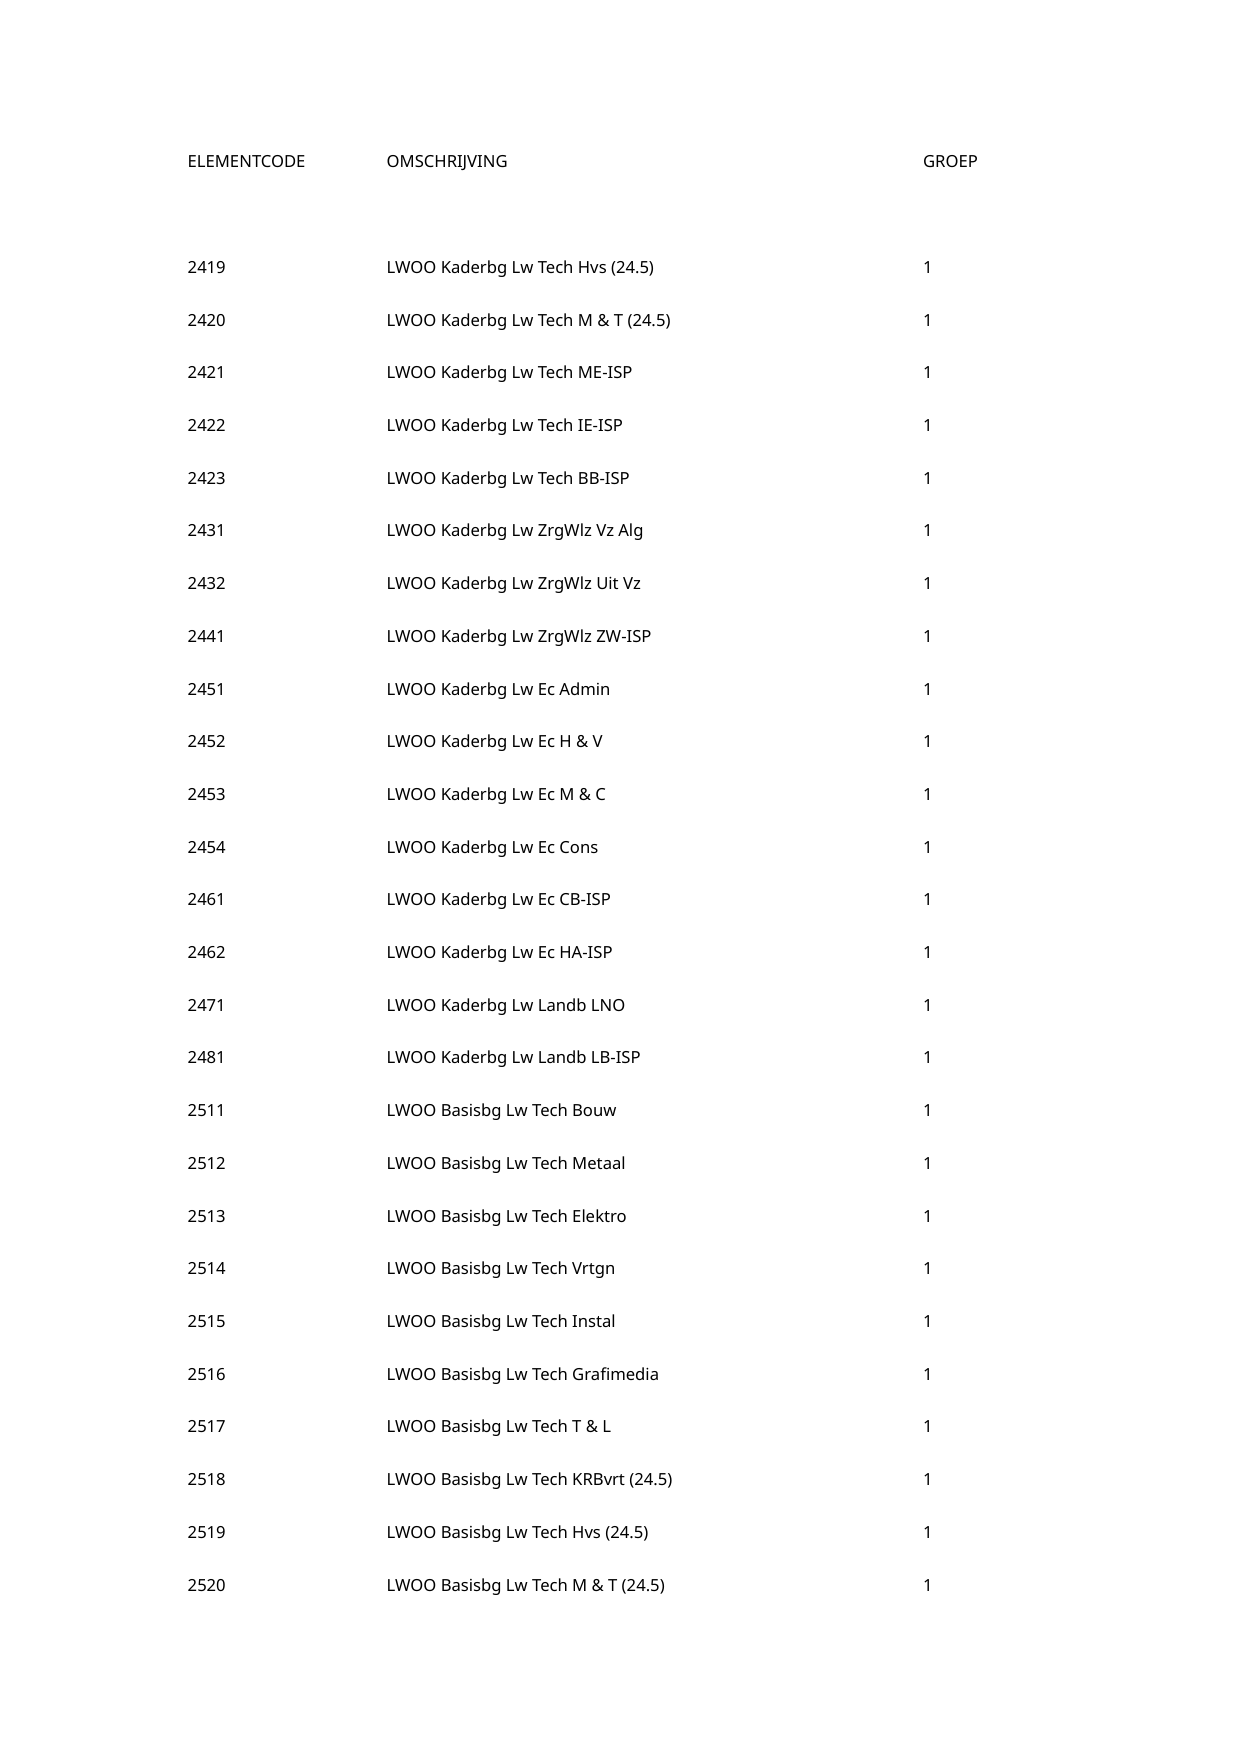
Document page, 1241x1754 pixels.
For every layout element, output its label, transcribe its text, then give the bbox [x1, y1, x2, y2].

table_cell 1 [923, 414, 1053, 466]
table_cell LWOO Kaderbg Lw Ec Cons [386, 835, 923, 888]
table_cell LWOO Basisbg Lw Tech Hvs (24.5) [386, 1520, 923, 1573]
table_cell LWOO Kaderbg Lw Ec H & V [386, 730, 923, 782]
table_cell 2517 [188, 1415, 386, 1468]
table_cell 1 [923, 255, 1053, 308]
table_cell 2421 [188, 361, 386, 413]
table_cell 1 [923, 835, 1053, 888]
table_cell 1 [923, 1257, 1053, 1309]
table_cell LWOO Kaderbg Lw Ec Admin [386, 677, 923, 730]
table_cell LWOO Kaderbg Lw ZrgWlz Uit Vz [386, 572, 923, 624]
table_cell 1 [923, 466, 1053, 519]
table_cell [188, 203, 386, 255]
table_cell LWOO Kaderbg Lw Tech M & T (24.5) [386, 308, 923, 361]
table_cell 2513 [188, 1204, 386, 1257]
table_cell 2520 [188, 1573, 386, 1596]
table_cell 2461 [188, 888, 386, 941]
table_cell 2511 [188, 1099, 386, 1151]
table_cell 1 [923, 783, 1053, 835]
table_header GROEP [923, 150, 1053, 203]
table_cell 1 [923, 1310, 1053, 1362]
table_cell 1 [923, 624, 1053, 677]
table_cell 2420 [188, 308, 386, 361]
table_cell LWOO Kaderbg Lw Ec M & C [386, 783, 923, 835]
table_cell LWOO Kaderbg Lw Tech Hvs (24.5) [386, 255, 923, 308]
table_cell 2431 [188, 519, 386, 572]
table_cell [923, 203, 1053, 255]
table_cell 2515 [188, 1310, 386, 1362]
table_cell 1 [923, 1046, 1053, 1099]
table_cell 2514 [188, 1257, 386, 1309]
table_header OMSCHRIJVING [386, 150, 923, 203]
table_cell 2419 [188, 255, 386, 308]
table_cell LWOO Basisbg Lw Tech Elektro [386, 1204, 923, 1257]
table_cell 2519 [188, 1520, 386, 1573]
table_cell 1 [923, 1468, 1053, 1520]
table_cell 2454 [188, 835, 386, 888]
table_cell 2462 [188, 941, 386, 993]
table_cell LWOO Kaderbg Lw Ec CB-ISP [386, 888, 923, 941]
table_cell LWOO Kaderbg Lw Tech BB-ISP [386, 466, 923, 519]
table_cell LWOO Kaderbg Lw ZrgWlz ZW-ISP [386, 624, 923, 677]
table_cell 2481 [188, 1046, 386, 1099]
table_cell LWOO Kaderbg Lw Tech ME-ISP [386, 361, 923, 413]
table_cell 2422 [188, 414, 386, 466]
table_cell 1 [923, 941, 1053, 993]
table_cell 1 [923, 1573, 1053, 1596]
table_cell 2441 [188, 624, 386, 677]
table_cell LWOO Kaderbg Lw Tech IE-ISP [386, 414, 923, 466]
table_cell 1 [923, 888, 1053, 941]
table_cell LWOO Basisbg Lw Tech KRBvrt (24.5) [386, 1468, 923, 1520]
table_cell 1 [923, 361, 1053, 413]
table_header ELEMENTCODE [188, 150, 386, 203]
table_cell 1 [923, 730, 1053, 782]
table_cell 2471 [188, 993, 386, 1046]
table_cell 1 [923, 1362, 1053, 1415]
table_cell 1 [923, 1204, 1053, 1257]
table_cell 2453 [188, 783, 386, 835]
table_cell 2423 [188, 466, 386, 519]
table_cell 1 [923, 993, 1053, 1046]
table_cell LWOO Basisbg Lw Tech Vrtgn [386, 1257, 923, 1309]
table_cell LWOO Basisbg Lw Tech M & T (24.5) [386, 1573, 923, 1596]
table_cell 1 [923, 1151, 1053, 1204]
table_cell 1 [923, 308, 1053, 361]
table_cell LWOO Kaderbg Lw Landb LNO [386, 993, 923, 1046]
table_cell 1 [923, 1415, 1053, 1468]
table_cell 1 [923, 1099, 1053, 1151]
table_cell 2512 [188, 1151, 386, 1204]
table_cell 2451 [188, 677, 386, 730]
table_cell 2432 [188, 572, 386, 624]
table_cell 2516 [188, 1362, 386, 1415]
table_cell LWOO Kaderbg Lw Landb LB-ISP [386, 1046, 923, 1099]
table_cell 2452 [188, 730, 386, 782]
table_cell LWOO Basisbg Lw Tech Grafimedia [386, 1362, 923, 1415]
table_cell LWOO Basisbg Lw Tech Metaal [386, 1151, 923, 1204]
table_cell 1 [923, 677, 1053, 730]
table_cell 1 [923, 1520, 1053, 1573]
table_cell LWOO Basisbg Lw Tech Instal [386, 1310, 923, 1362]
table_cell LWOO Kaderbg Lw ZrgWlz Vz Alg [386, 519, 923, 572]
table_cell [386, 203, 923, 255]
table_cell 2518 [188, 1468, 386, 1520]
table_cell LWOO Basisbg Lw Tech T & L [386, 1415, 923, 1468]
table_cell LWOO Basisbg Lw Tech Bouw [386, 1099, 923, 1151]
table_cell LWOO Kaderbg Lw Ec HA-ISP [386, 941, 923, 993]
table_cell 1 [923, 519, 1053, 572]
table_cell 1 [923, 572, 1053, 624]
